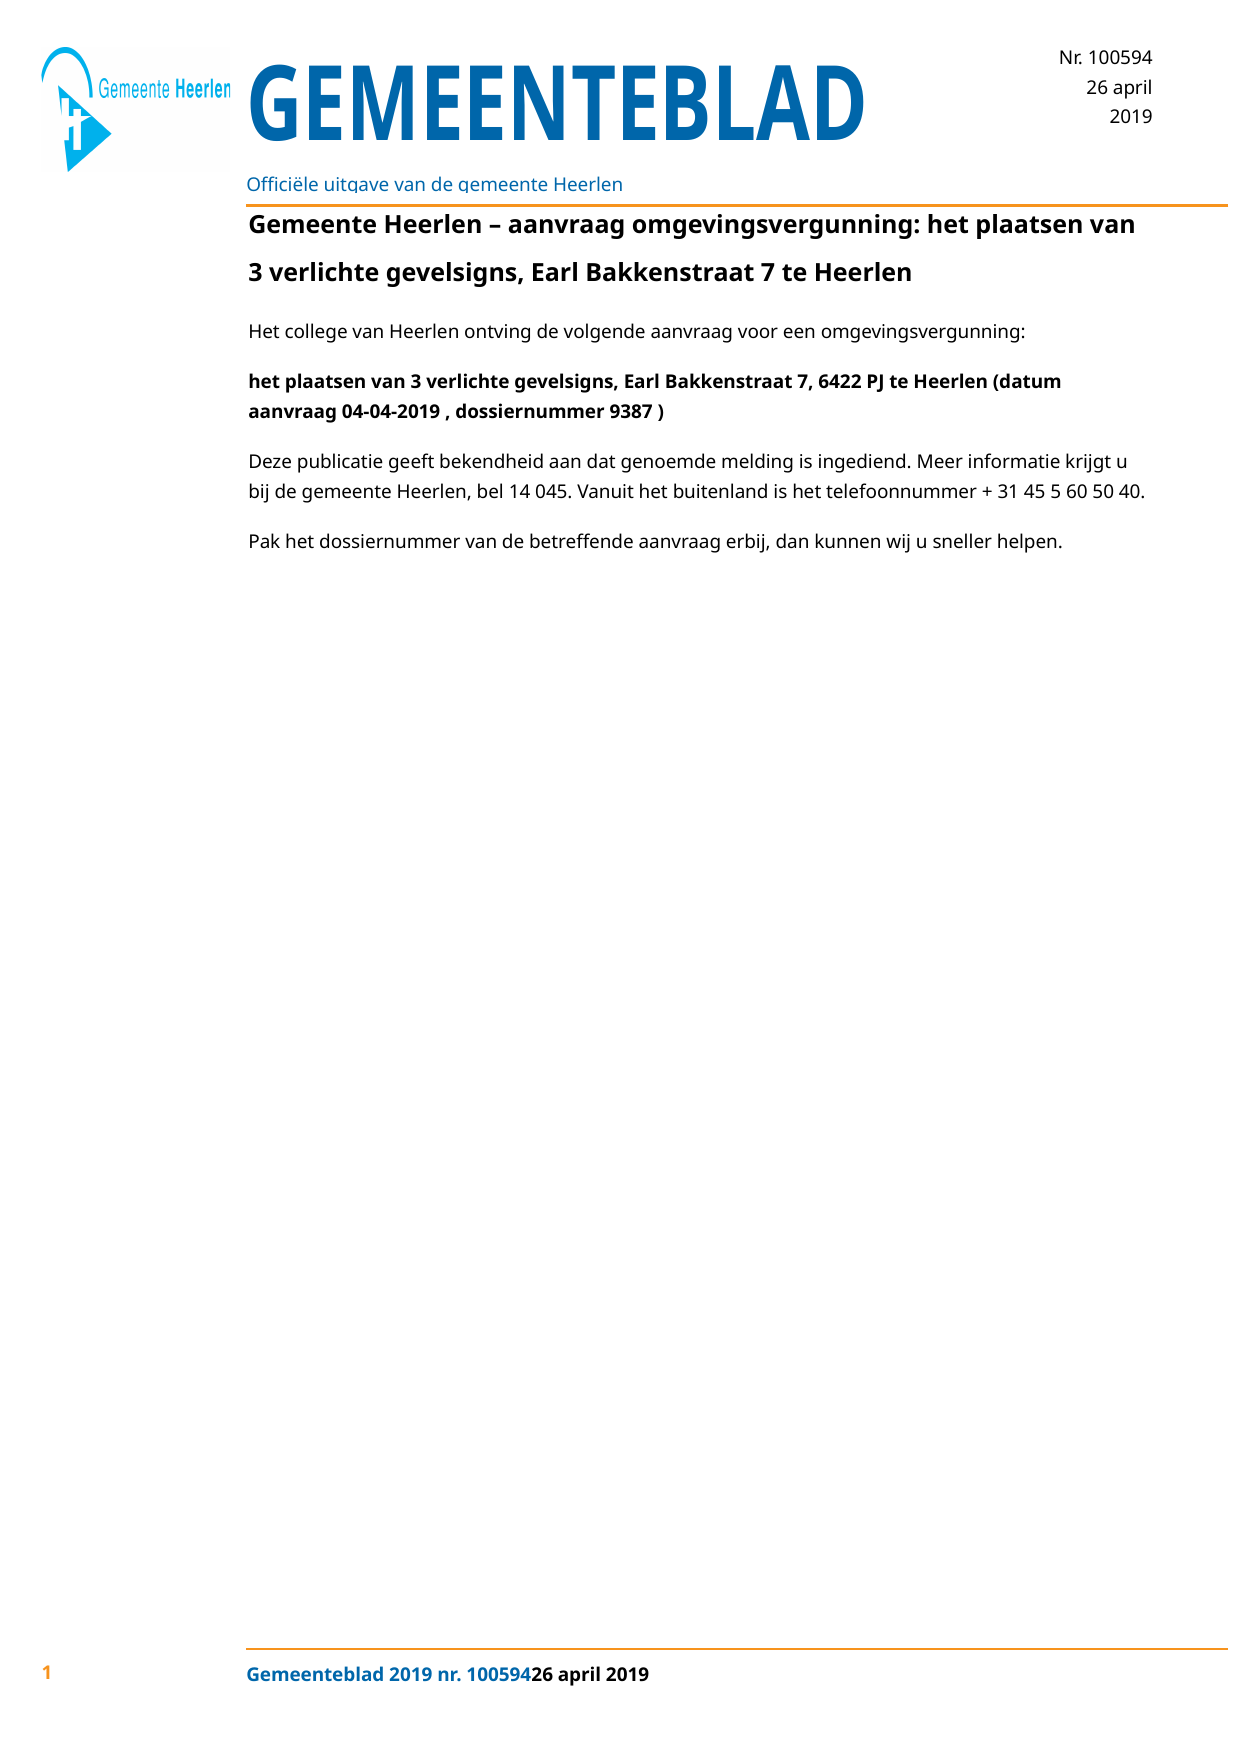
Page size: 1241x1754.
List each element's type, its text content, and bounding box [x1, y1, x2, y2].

text Deze publicatie geeft bekendheid aan dat genoemde melding is ingediend. Meer informatie krijgt u bij de gemeente Heerlen, bel 14 045. Vanuit het buitenland is het telefoonnummer + 31 45 5 60 50 40. [248, 448, 1152, 504]
picture [41, 47, 231, 172]
text het plaatsen van 3 verlichte gevelsigns, Earl Bakkenstraat 7, 6422 PJ te Heerlen (datum aanvraag 04-04-2019 , dossiernummer 9387 ) [248, 368, 1152, 424]
picture [41, 47, 58, 70]
text Het college van Heerlen ontving de volgende aanvraag voor een omgevingsvergunning: [248, 318, 1152, 344]
text Pak het dossiernummer van de betreffende aanvraag erbij, dan kunnen wij u sneller helpen. [248, 528, 1152, 554]
text Gemeente Heerlen – aanvraag omgevingsvergunning: het plaatsen van 3 verlichte gevelsigns, Earl Bakkenstraat 7 te Heerlen [248, 207, 1152, 288]
